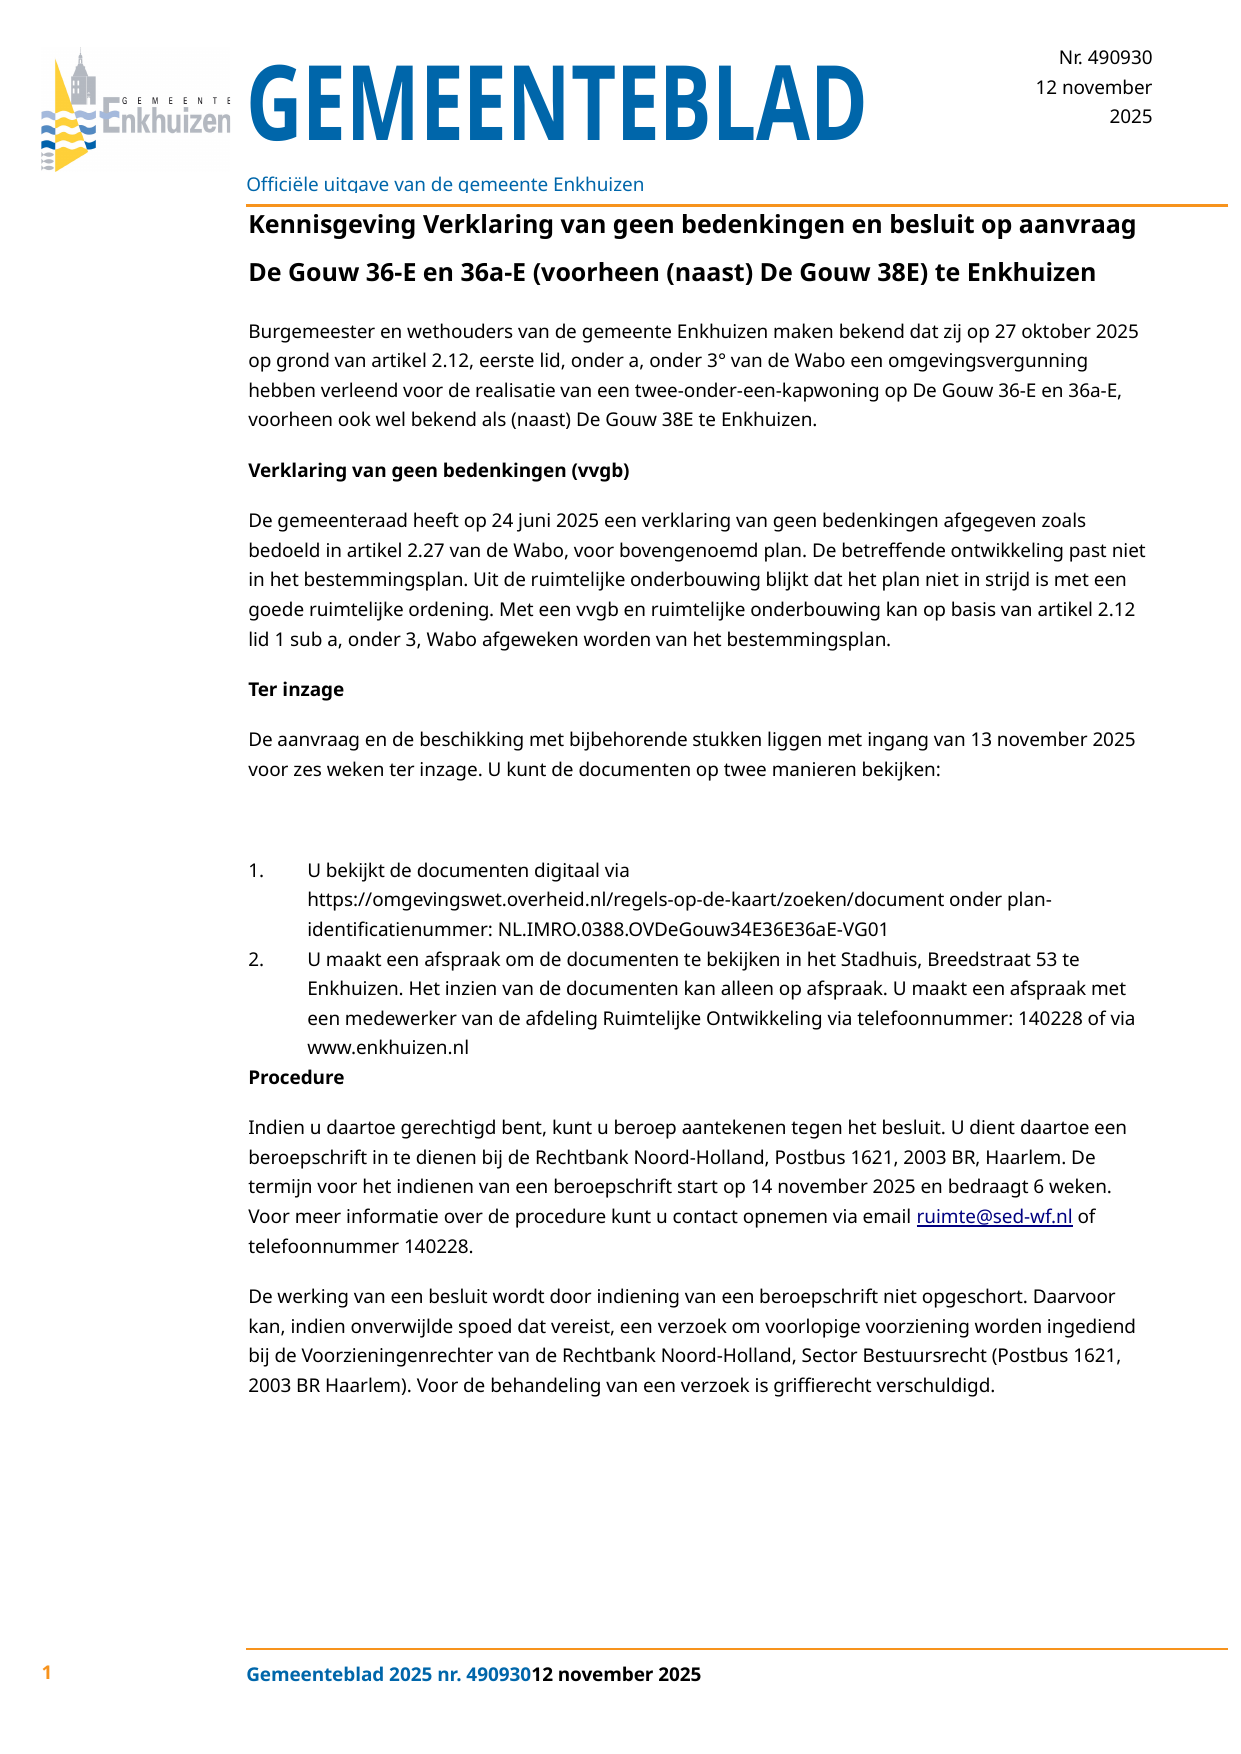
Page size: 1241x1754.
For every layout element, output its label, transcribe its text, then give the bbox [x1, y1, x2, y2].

text De gemeenteraad heeft op 24 juni 2025 een verklaring van geen bedenkingen afgegeven zoals bedoeld in artikel 2.27 van de Wabo, voor bovengenoemd plan. De betreffende ontwikkeling past niet in het bestemmingsplan. Uit de ruimtelijke onderbouwing blijkt dat het plan niet in strijd is met een goede ruimtelijke ordening. Met een vvgb en ruimtelijke onderbouwing kan op basis van artikel 2.12 lid 1 sub a, onder 3, Wabo afgeweken worden van het bestemmingsplan. [248, 507, 1152, 652]
text Indien u daartoe gerechtigd bent, kunt u beroep aantekenen tegen het besluit. U dient daartoe een beroepschrift in te dienen bij de Rechtbank Noord-Holland, Postbus 1621, 2003 BR, Haarlem. De termijn voor het indienen van een beroepschrift start op 14 november 2025 en bedraagt 6 weken. Voor meer informatie over de procedure kunt u contact opnemen via email ruimte@sed-wf.nl of telefoonnummer 140228. [248, 1114, 1152, 1259]
text Kennisgeving Verklaring van geen bedenkingen en besluit op aanvraag De Gouw 36-E en 36a-E (voorheen (naast) De Gouw 38E) te Enkhuizen [248, 207, 1152, 288]
text Procedure [248, 1064, 1152, 1090]
picture [41, 47, 231, 172]
text Ter inzage [248, 676, 1152, 702]
text De aanvraag en de beschikking met bijbehorende stukken liggen met ingang van 13 november 2025 voor zes weken ter inzage. U kunt de documenten op twee manieren bekijken: [248, 727, 1152, 782]
text Verklaring van geen bedenkingen (vvgb) [248, 457, 1152, 483]
list U bekijkt de documenten digitaal via https://omgevingswet.overheid.nl/regels-op-de-kaart/zoeken/document onder plan-identificatienummer: NL.IMRO.0388.OVDeGouw34E36E36aE-VG01 [248, 857, 1152, 942]
list U maakt een afspraak om de documenten te bekijken in het Stadhuis, Breedstraat 53 te Enkhuizen. Het inzien van de documenten kan alleen op afspraak. U maakt een afspraak met een medewerker van de afdeling Ruimtelijke Ontwikkeling via telefoonnummer: 140228 of via www.enkhuizen.nl [248, 946, 1152, 1060]
text Burgemeester en wethouders van de gemeente Enkhuizen maken bekend dat zij op 27 oktober 2025 op grond van artikel 2.12, eerste lid, onder a, onder 3° van de Wabo een omgevingsvergunning hebben verleend voor de realisatie van een twee-onder-een-kapwoning op De Gouw 36-E en 36a-E, voorheen ook wel bekend als (naast) De Gouw 38E te Enkhuizen. [248, 318, 1152, 432]
text De werking van een besluit wordt door indiening van een beroepschrift niet opgeschort. Daarvoor kan, indien onverwijlde spoed dat vereist, een verzoek om voorlopige voorziening worden ingediend bij de Voorzieningenrechter van de Rechtbank Noord-Holland, Sector Bestuursrecht (Postbus 1621, 2003 BR Haarlem). Voor de behandeling van een verzoek is griffierecht verschuldigd. [248, 1283, 1152, 1398]
